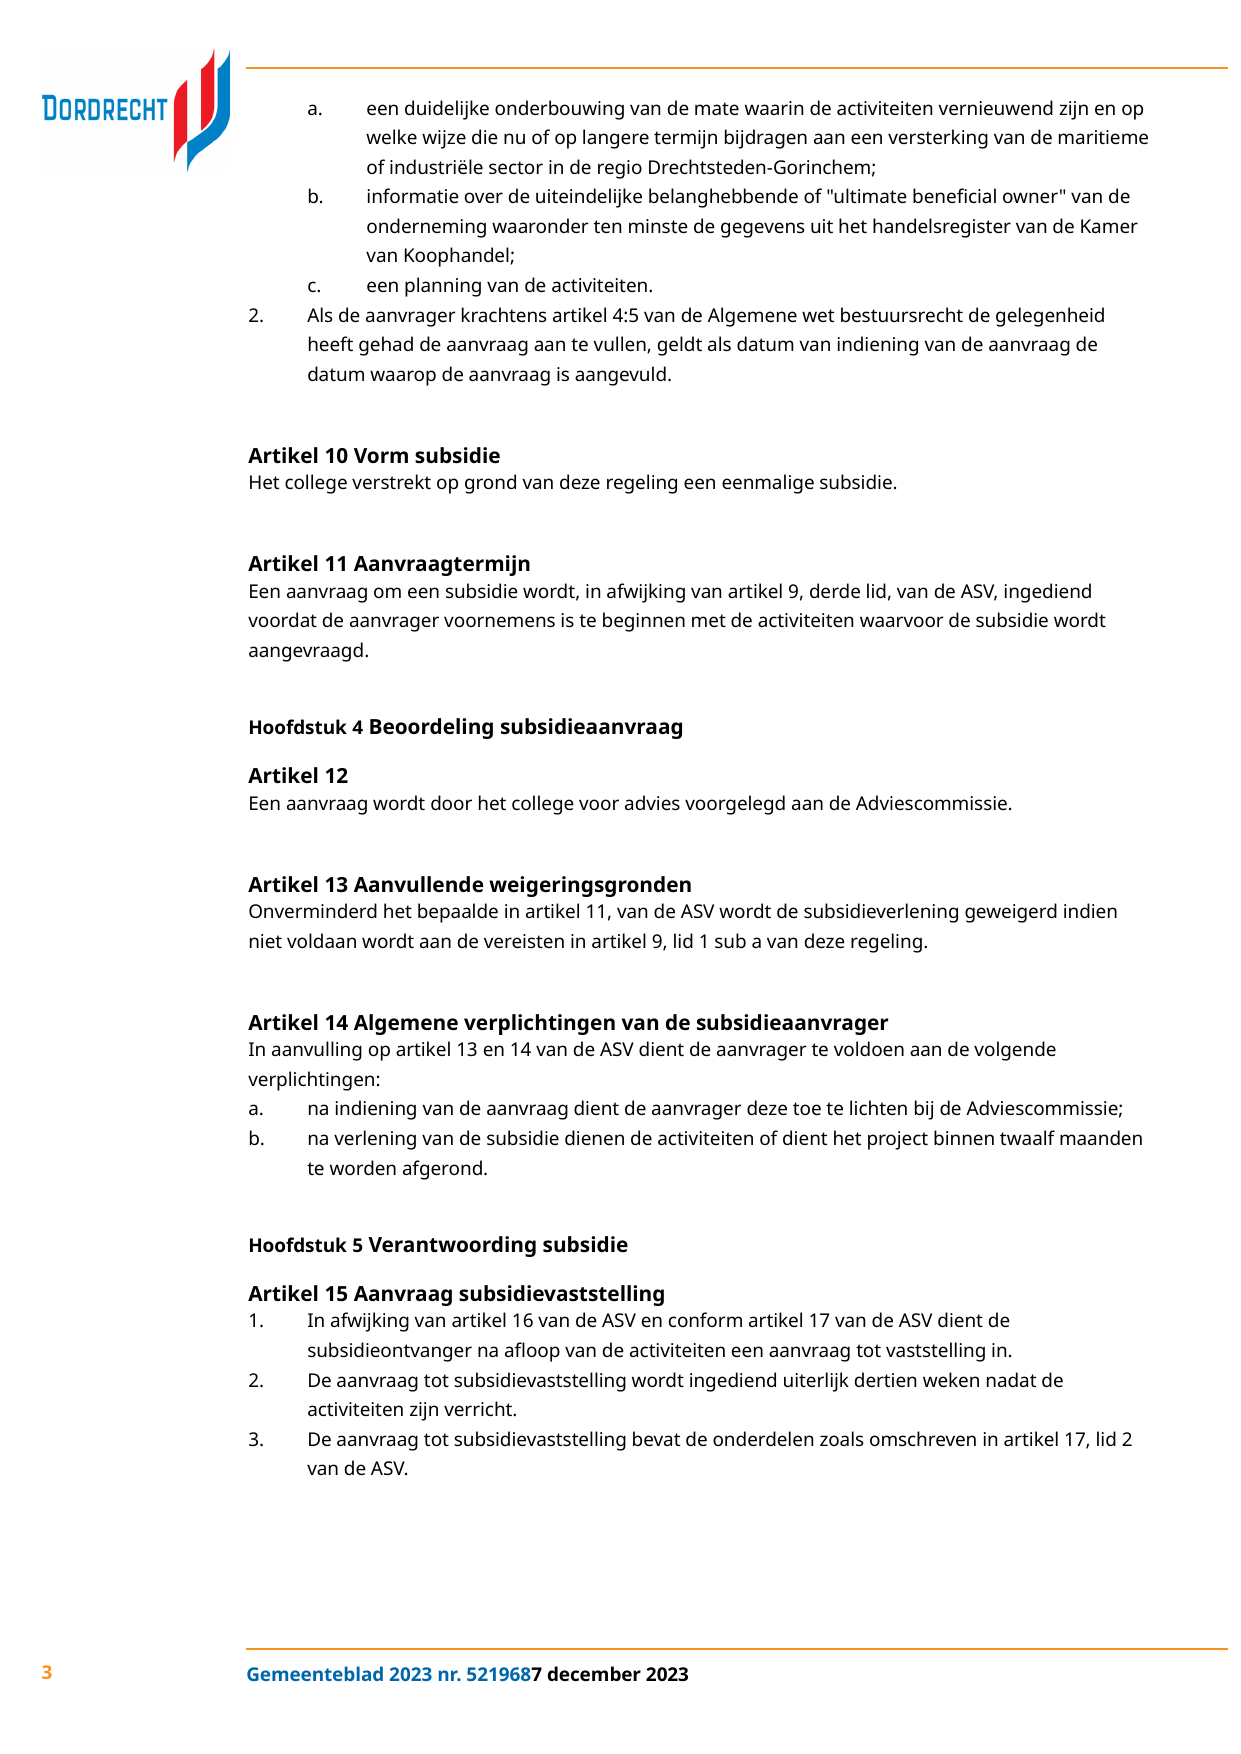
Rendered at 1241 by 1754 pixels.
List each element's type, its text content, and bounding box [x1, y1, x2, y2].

text Artikel 13 Aanvullende weigeringsgronden [248, 870, 1152, 898]
list informatie over de uiteindelijke belanghebbende of "ultimate beneficial owner" van de onderneming waaronder ten minste de gegevens uit het handelsregister van de Kamer van Koophandel; [307, 183, 1152, 268]
text In aanvulling op artikel 13 en 14 van de ASV dient de aanvrager te voldoen aan de volgende verplichtingen: [248, 1036, 1152, 1092]
list een planning van de activiteiten. [307, 272, 1152, 298]
text Hoofdstuk 5 Verantwoording subsidie [248, 1230, 1152, 1258]
text Een aanvraag om een subsidie wordt, in afwijking van artikel 9, derde lid, van de ASV, ingediend voordat de aanvrager voornemens is te beginnen met de activiteiten waarvoor de subsidie wordt aangevraagd. [248, 578, 1152, 663]
list De aanvraag tot subsidievaststelling bevat de onderdelen zoals omschreven in artikel 17, lid 2 van de ASV. [248, 1426, 1152, 1481]
text Het college verstrekt op grond van deze regeling een eenmalige subsidie. [248, 469, 1152, 495]
list De aanvraag tot subsidievaststelling wordt ingediend uiterlijk dertien weken nadat de activiteiten zijn verricht. [248, 1367, 1152, 1422]
text Een aanvraag wordt door het college voor advies voorgelegd aan de Adviescommissie. [248, 790, 1152, 816]
text Artikel 11 Aanvraagtermijn [248, 549, 1152, 578]
text Artikel 15 Aanvraag subsidievaststelling [248, 1279, 1152, 1308]
text Onverminderd het bepaalde in artikel 11, van de ASV wordt de subsidieverlening geweigerd indien niet voldaan wordt aan de vereisten in artikel 9, lid 1 sub a van deze regeling. [248, 898, 1152, 954]
text Artikel 10 Vorm subsidie [248, 441, 1152, 469]
list na verlening van de subsidie dienen de activiteiten of dient het project binnen twaalf maanden te worden afgerond. [248, 1125, 1152, 1181]
list na indiening van de aanvraag dient de aanvrager deze toe te lichten bij de Adviescommissie; [248, 1096, 1152, 1121]
list In afwijking van artikel 16 van de ASV en conform artikel 17 van de ASV dient de subsidieontvanger na afloop van de activiteiten een aanvraag tot vaststelling in. [248, 1308, 1152, 1363]
picture [41, 47, 231, 172]
text Artikel 12 [248, 762, 1152, 790]
text Artikel 14 Algemene verplichtingen van de subsidieaanvrager [248, 1008, 1152, 1036]
list Als de aanvrager krachtens artikel 4:5 van de Algemene wet bestuursrecht de gelegenheid heeft gehad de aanvraag aan te vullen, geldt als datum van indiening van de aanvraag de datum waarop de aanvraag is aangevuld. [248, 302, 1152, 387]
list een duidelijke onderbouwing van de mate waarin de activiteiten vernieuwend zijn en op welke wijze die nu of op langere termijn bijdragen aan een versterking van de maritieme of industriële sector in de regio Drechtsteden-Gorinchem; [307, 95, 1152, 180]
text Hoofdstuk 4 Beoordeling subsidieaanvraag [248, 712, 1152, 741]
